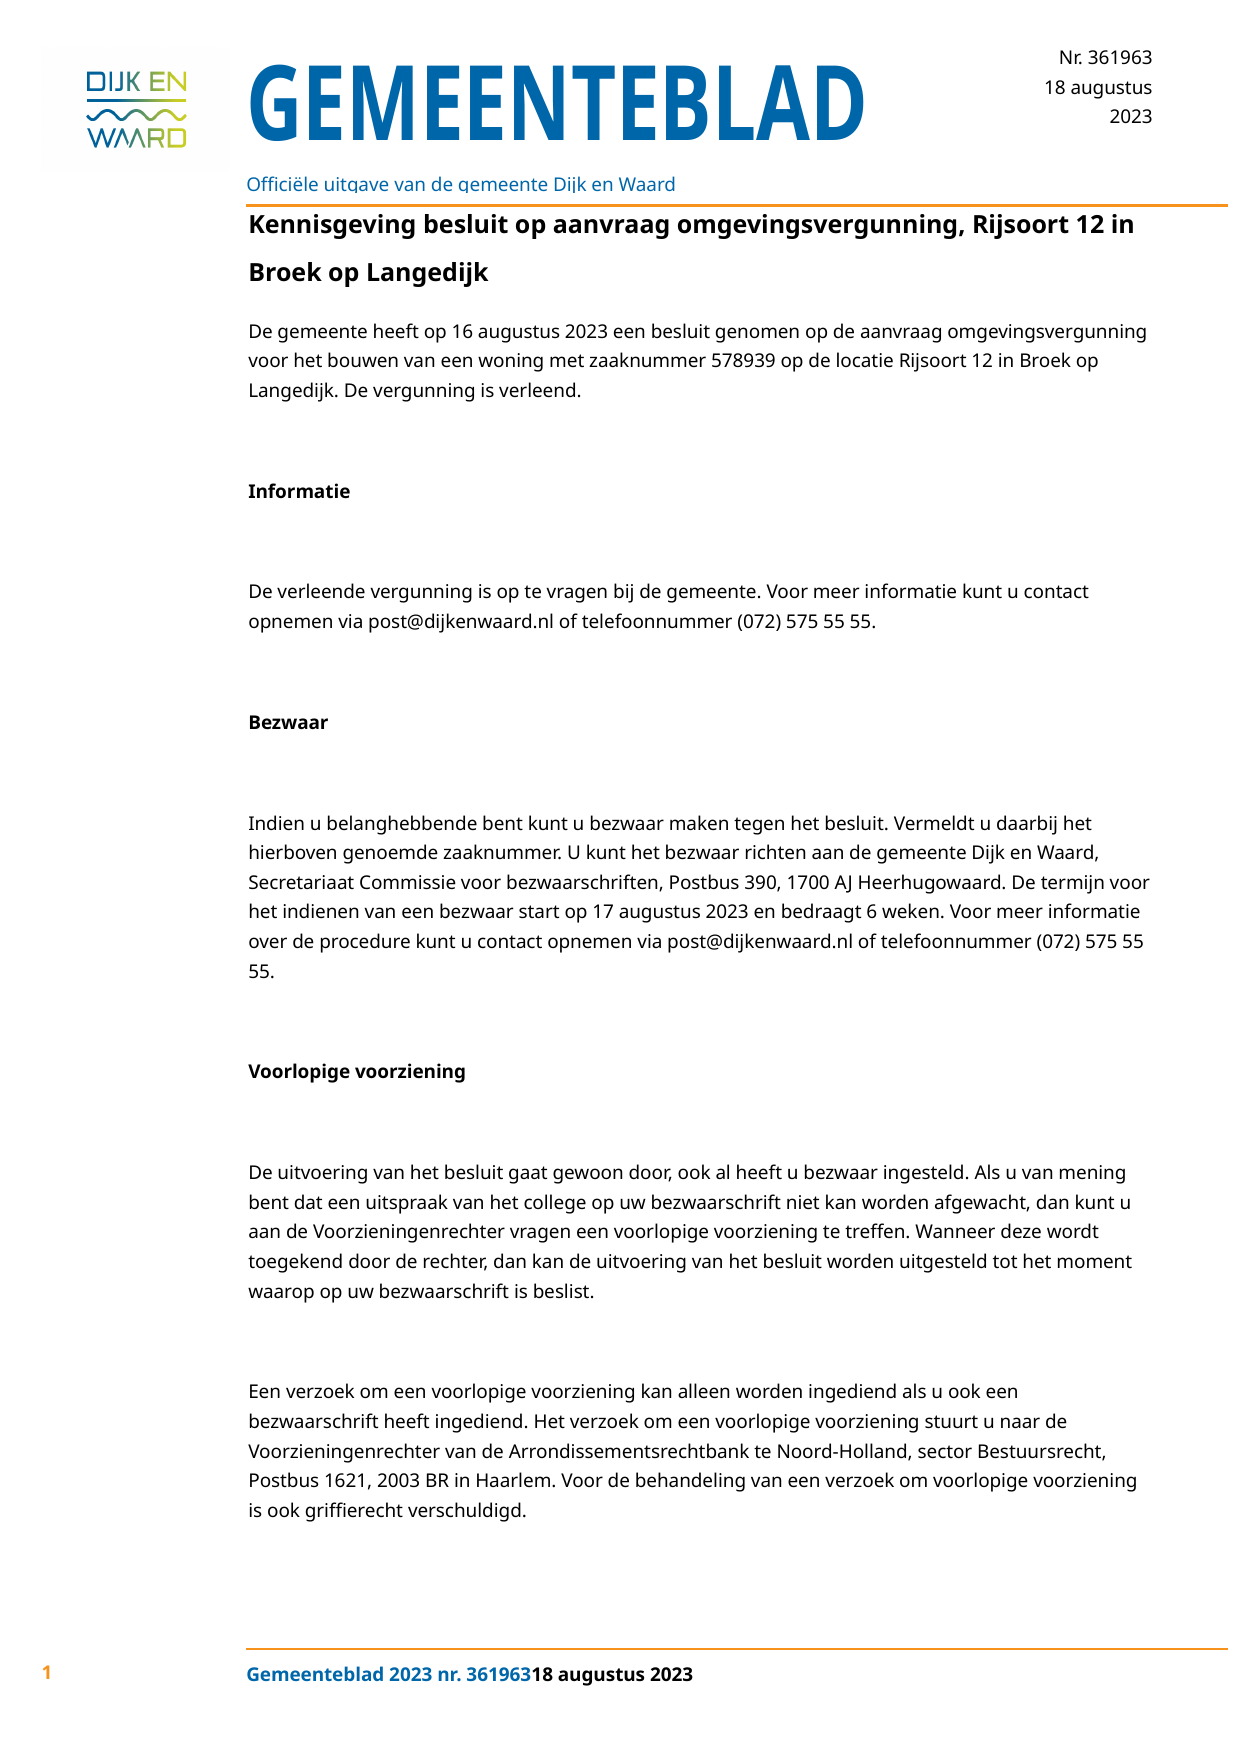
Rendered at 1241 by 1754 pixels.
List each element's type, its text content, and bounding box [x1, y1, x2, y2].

text De uitvoering van het besluit gaat gewoon door, ook al heeft u bezwaar ingesteld. Als u van mening bent dat een uitspraak van het college op uw bezwaarschrift niet kan worden afgewacht, dan kunt u aan de Voorzieningenrechter vragen een voorlopige voorziening te treffen. Wanneer deze wordt toegekend door de rechter, dan kan de uitvoering van het besluit worden uitgesteld tot het moment waarop op uw bezwaarschrift is beslist. [248, 1159, 1152, 1304]
text Kennisgeving besluit op aanvraag omgevingsvergunning, Rijsoort 12 in Broek op Langedijk [248, 207, 1152, 288]
text De gemeente heeft op 16 augustus 2023 een besluit genomen op de aanvraag omgevingsvergunning voor het bouwen van een woning met zaaknummer 578939 op de locatie Rijsoort 12 in Broek op Langedijk. De vergunning is verleend. [248, 318, 1152, 403]
text De verleende vergunning is op te vragen bij de gemeente. Voor meer informatie kunt u contact opnemen via post@dijkenwaard.nl of telefoonnummer (072) 575 55 55. [248, 579, 1152, 634]
text Bezwaar [248, 709, 1152, 735]
text Voorlopige voorziening [248, 1059, 1152, 1084]
text Informatie [248, 478, 1152, 504]
text Een verzoek om een voorlopige voorziening kan alleen worden ingediend als u ook een bezwaarschrift heeft ingediend. Het verzoek om een voorlopige voorziening stuurt u naar de Voorzieningenrechter van de Arrondissementsrechtbank te Noord-Holland, sector Bestuursrecht, Postbus 1621, 2003 BR in Haarlem. Voor de behandeling van een verzoek om voorlopige voorziening is ook griffierecht verschuldigd. [248, 1379, 1152, 1523]
text Indien u belanghebbende bent kunt u bezwaar maken tegen het besluit. Vermeldt u daarbij het hierboven genoemde zaaknummer. U kunt het bezwaar richten aan de gemeente Dijk en Waard, Secretariaat Commissie voor bezwaarschriften, Postbus 390, 1700 AJ Heerhugowaard. De termijn voor het indienen van een bezwaar start op 17 augustus 2023 en bedraagt 6 weken. Voor meer informatie over de procedure kunt u contact opnemen via post@dijkenwaard.nl of telefoonnummer (072) 575 55 55. [248, 810, 1152, 984]
picture [41, 47, 231, 172]
